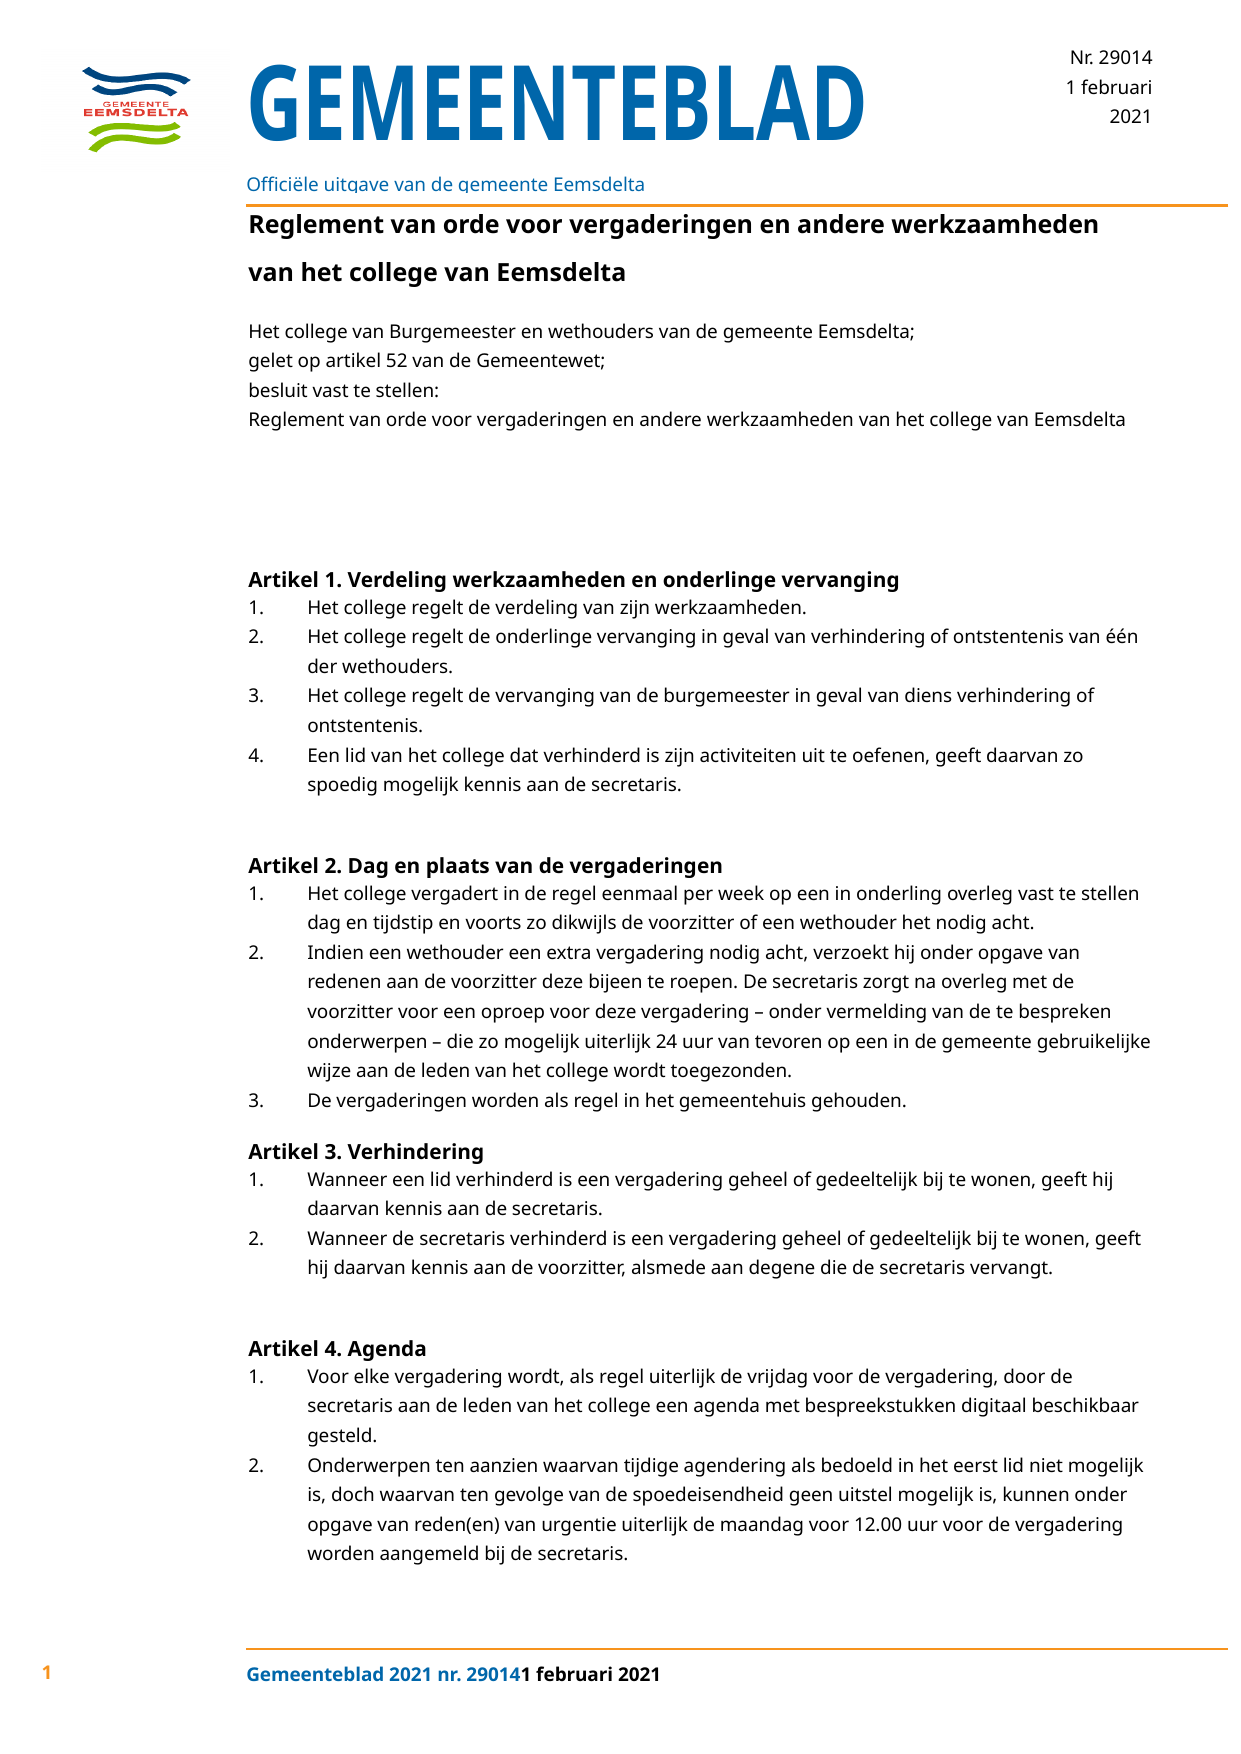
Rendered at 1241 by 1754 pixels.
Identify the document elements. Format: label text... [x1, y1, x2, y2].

text Reglement van orde voor vergaderingen en andere werkzaamheden van het college van Eemsdelta [248, 407, 1152, 432]
list Het college regelt de onderlinge vervanging in geval van verhindering of ontstentenis van één der wethouders. [248, 623, 1152, 679]
list Wanneer de secretaris verhinderd is een vergadering geheel of gedeeltelijk bij te wonen, geeft hij daarvan kennis aan de voorzitter, alsmede aan degene die de secretaris vervangt. [248, 1225, 1152, 1280]
list Wanneer een lid verhinderd is een vergadering geheel of gedeeltelijk bij te wonen, geeft hij daarvan kennis aan de secretaris. [248, 1166, 1152, 1221]
list Het college regelt de vervanging van de burgemeester in geval van diens verhindering of ontstentenis. [248, 683, 1152, 738]
list Het college regelt de verdeling van zijn werkzaamheden. [248, 594, 1152, 620]
text Artikel 2. Dag en plaats van de vergaderingen [248, 851, 1152, 880]
text Artikel 3. Verhindering [248, 1137, 1152, 1166]
picture [41, 47, 231, 172]
list Voor elke vergadering wordt, als regel uiterlijk de vrijdag voor de vergadering, door de secretaris aan de leden van het college een agenda met bespreekstukken digitaal beschikbaar gesteld. [248, 1363, 1152, 1448]
text Artikel 1. Verdeling werkzaamheden en onderlinge vervanging [248, 566, 1152, 594]
list Onderwerpen ten aanzien waarvan tijdige agendering als bedoeld in het eerst lid niet mogelijk is, doch waarvan ten gevolge van de spoedeisendheid geen uitstel mogelijk is, kunnen onder opgave van reden(en) van urgentie uiterlijk de maandag voor 12.00 uur voor de vergadering worden aangemeld bij de secretaris. [248, 1452, 1152, 1566]
text Artikel 4. Agenda [248, 1334, 1152, 1363]
text Reglement van orde voor vergaderingen en andere werkzaamheden van het college van Eemsdelta [248, 207, 1152, 288]
list Indien een wethouder een extra vergadering nodig acht, verzoekt hij onder opgave van redenen aan de voorzitter deze bijeen te roepen. De secretaris zorgt na overleg met de voorzitter voor een oproep voor deze vergadering – onder vermelding van de te bespreken onderwerpen – die zo mogelijk uiterlijk 24 uur van tevoren op een in de gemeente gebruikelijke wijze aan de leden van het college wordt toegezonden. [248, 939, 1152, 1083]
list Het college vergadert in de regel eenmaal per week op een in onderling overleg vast te stellen dag en tijdstip en voorts zo dikwijls de voorzitter of een wethouder het nodig acht. [248, 880, 1152, 935]
list Een lid van het college dat verhinderd is zijn activiteiten uit te oefenen, geeft daarvan zo spoedig mogelijk kennis aan de secretaris. [248, 742, 1152, 797]
text gelet op artikel 52 van de Gemeentewet; [248, 347, 1152, 373]
text Het college van Burgemeester en wethouders van de gemeente Eemsdelta; [248, 318, 1152, 344]
list De vergaderingen worden als regel in het gemeentehuis gehouden. [248, 1087, 1152, 1113]
text besluit vast te stellen: [248, 377, 1152, 403]
